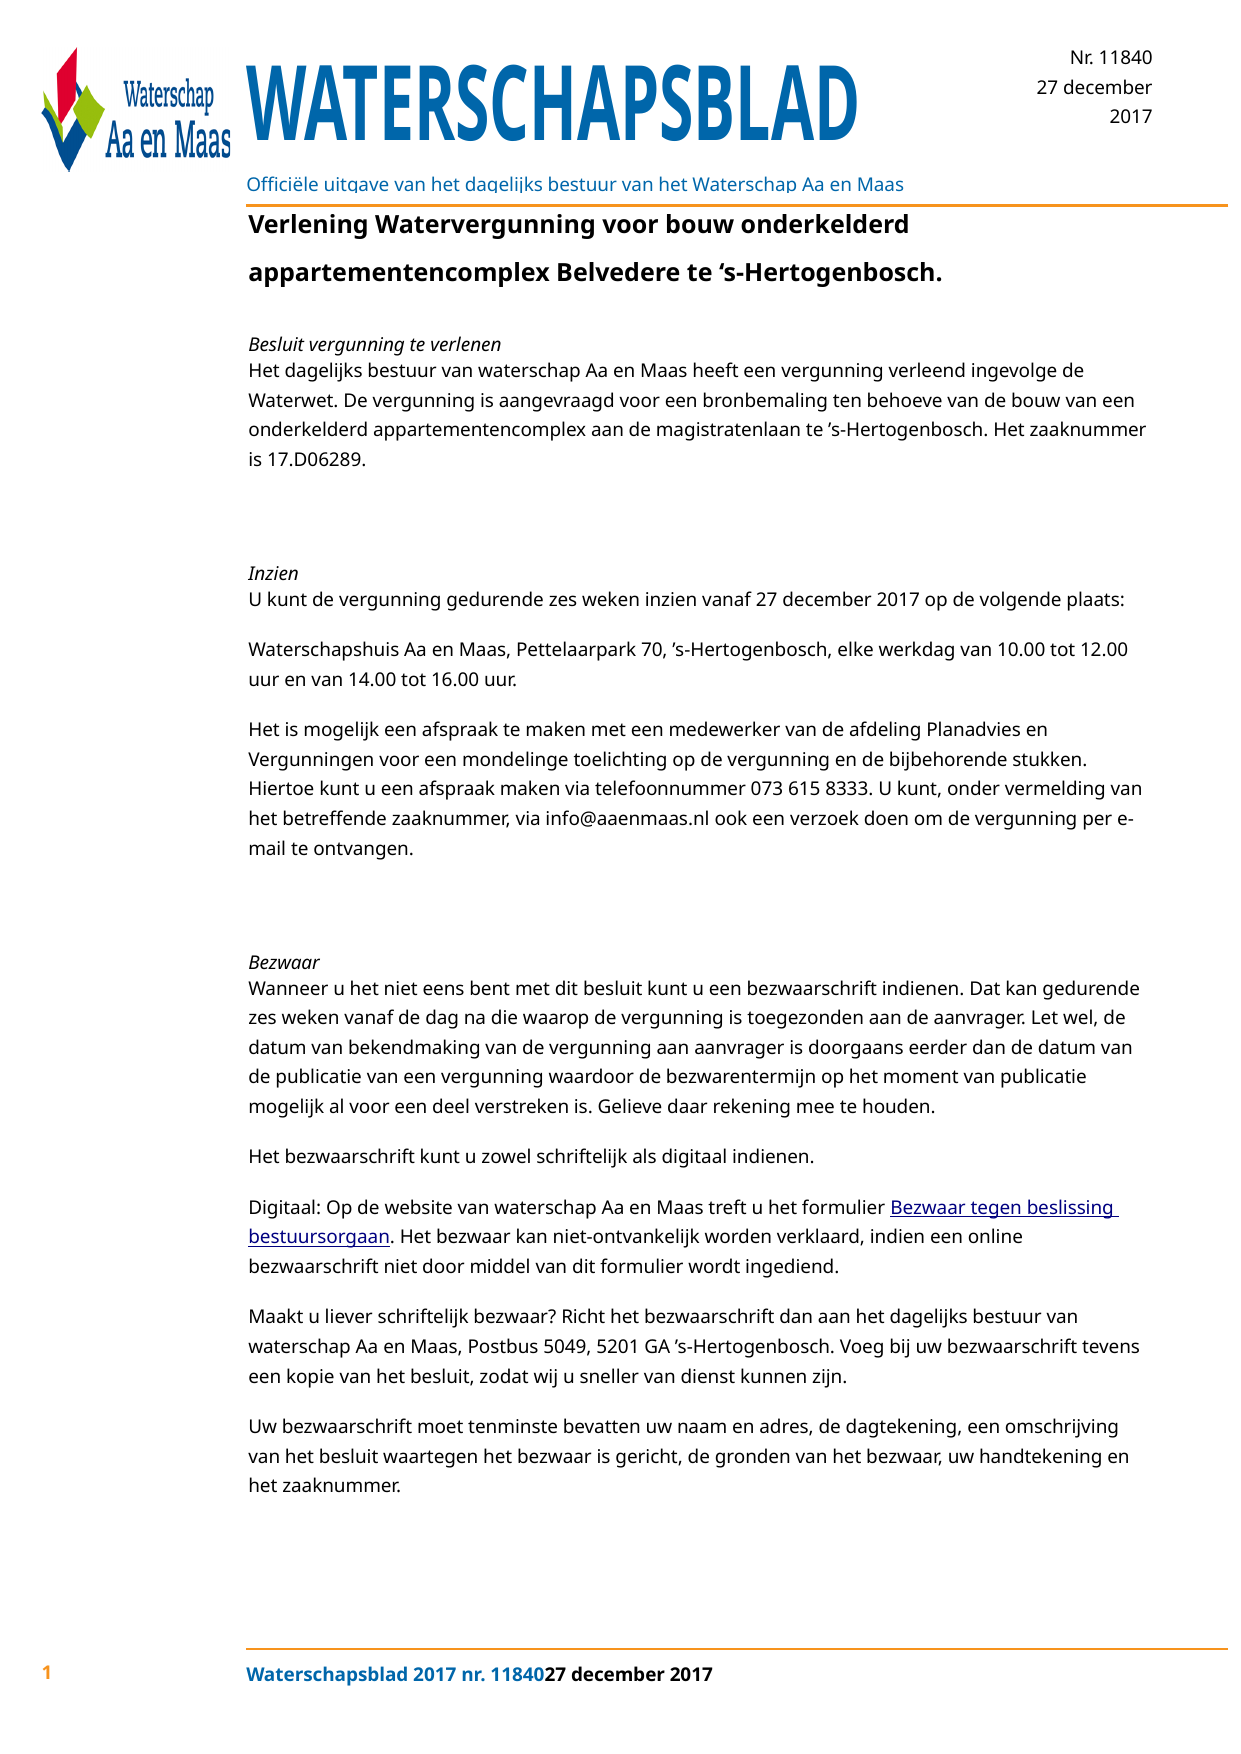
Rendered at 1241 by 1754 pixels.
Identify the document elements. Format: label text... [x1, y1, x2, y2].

text Verlening Watervergunning voor bouw onderkelderd appartementencomplex Belvedere te ‘s-Hertogenbosch. [248, 207, 1152, 288]
text Digitaal: Op de website van waterschap Aa en Maas treft u het formulier Bezwaar tegen beslissing bestuursorgaan. Het bezwaar kan niet-ontvankelijk worden verklaard, indien een online bezwaarschrift niet door middel van dit formulier wordt ingediend. [248, 1194, 1152, 1279]
text Bezwaar [248, 949, 1152, 975]
text Het is mogelijk een afspraak te maken met een medewerker van de afdeling Planadvies en Vergunningen voor een mondelinge toelichting op de vergunning en de bijbehorende stukken. Hiertoe kunt u een afspraak maken via telefoonnummer 073 615 8333. U kunt, onder vermelding van het betreffende zaaknummer, via info@aaenmaas.nl ook een verzoek doen om de vergunning per e-mail te ontvangen. [248, 716, 1152, 861]
text Besluit vergunning te verlenen [248, 331, 1152, 357]
picture [41, 47, 231, 172]
text Maakt u liever schriftelijk bezwaar? Richt het bezwaarschrift dan aan het dagelijks bestuur van waterschap Aa en Maas, Postbus 5049, 5201 GA ’s-Hertogenbosch. Voeg bij uw bezwaarschrift tevens een kopie van het besluit, zodat wij u sneller van dienst kunnen zijn. [248, 1304, 1152, 1388]
text Het dagelijks bestuur van waterschap Aa en Maas heeft een vergunning verleend ingevolge de Waterwet. De vergunning is aangevraagd voor een bronbemaling ten behoeve van de bouw van een onderkelderd appartementencomplex aan de magistratenlaan te ’s-Hertogenbosch. Het zaaknummer is 17.D06289. [248, 357, 1152, 472]
text Uw bezwaarschrift moet tenminste bevatten uw naam en adres, de dagtekening, een omschrijving van het besluit waartegen het bezwaar is gericht, de gronden van het bezwaar, uw handtekening en het zaaknummer. [248, 1413, 1152, 1498]
text Inzien [248, 560, 1152, 586]
text U kunt de vergunning gedurende zes weken inzien vanaf 27 december 2017 op de volgende plaats: [248, 586, 1152, 612]
text Wanneer u het niet eens bent met dit besluit kunt u een bezwaarschrift indienen. Dat kan gedurende zes weken vanaf de dag na die waarop de vergunning is toegezonden aan de aanvrager. Let wel, de datum van bekendmaking van de vergunning aan aanvrager is doorgaans eerder dan de datum van de publicatie van een vergunning waardoor de bezwarentermijn op het moment van publicatie mogelijk al voor een deel verstreken is. Gelieve daar rekening mee te houden. [248, 975, 1152, 1119]
text Het bezwaarschrift kunt u zowel schriftelijk als digitaal indienen. [248, 1144, 1152, 1169]
text Waterschapshuis Aa en Maas, Pettelaarpark 70, ’s-Hertogenbosch, elke werkdag van 10.00 tot 12.00 uur en van 14.00 tot 16.00 uur. [248, 636, 1152, 692]
